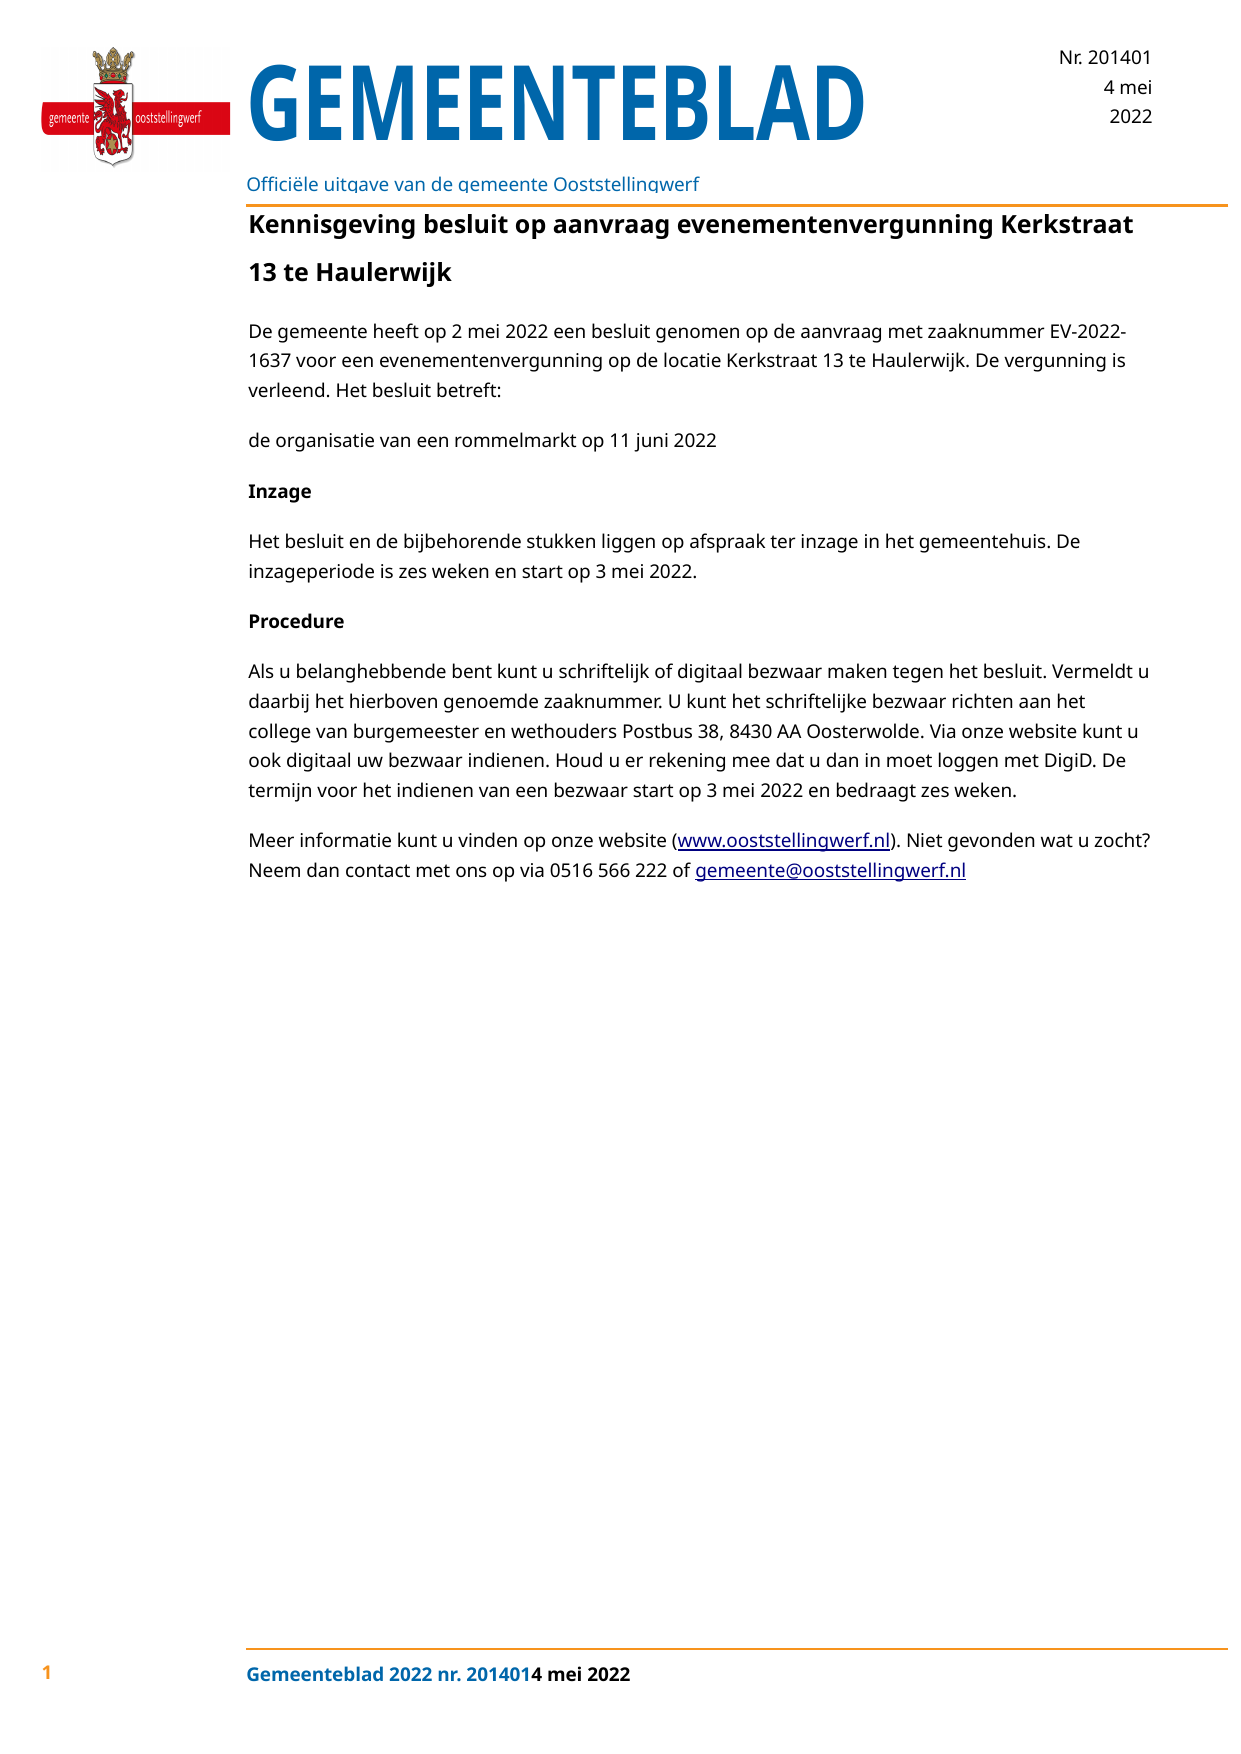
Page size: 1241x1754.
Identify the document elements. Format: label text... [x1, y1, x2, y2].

text Het besluit en de bijbehorende stukken liggen op afspraak ter inzage in het gemeentehuis. De inzageperiode is zes weken en start op 3 mei 2022. [248, 528, 1152, 584]
text de organisatie van een rommelmarkt op 11 juni 2022 [248, 427, 1152, 453]
text Kennisgeving besluit op aanvraag evenementenvergunning Kerkstraat 13 te Haulerwijk [248, 207, 1152, 288]
text Meer informatie kunt u vinden op onze website (www.ooststellingwerf.nl). Niet gevonden wat u zocht? Neem dan contact met ons op via 0516 566 222 of gemeente@ooststellingwerf.nl [248, 827, 1152, 883]
text De gemeente heeft op 2 mei 2022 een besluit genomen op de aanvraag met zaaknummer EV-2022-1637 voor een evenementenvergunning op de locatie Kerkstraat 13 te Haulerwijk. De vergunning is verleend. Het besluit betreft: [248, 318, 1152, 403]
picture [41, 47, 231, 172]
text Inzage [248, 478, 1152, 504]
text Als u belanghebbende bent kunt u schriftelijk of digitaal bezwaar maken tegen het besluit. Vermeldt u daarbij het hierboven genoemde zaaknummer. U kunt het schriftelijke bezwaar richten aan het college van burgemeester en wethouders Postbus 38, 8430 AA Oosterwolde. Via onze website kunt u ook digitaal uw bezwaar indienen. Houd u er rekening mee dat u dan in moet loggen met DigiD. De termijn voor het indienen van een bezwaar start op 3 mei 2022 en bedraagt zes weken. [248, 659, 1152, 803]
text Procedure [248, 608, 1152, 634]
